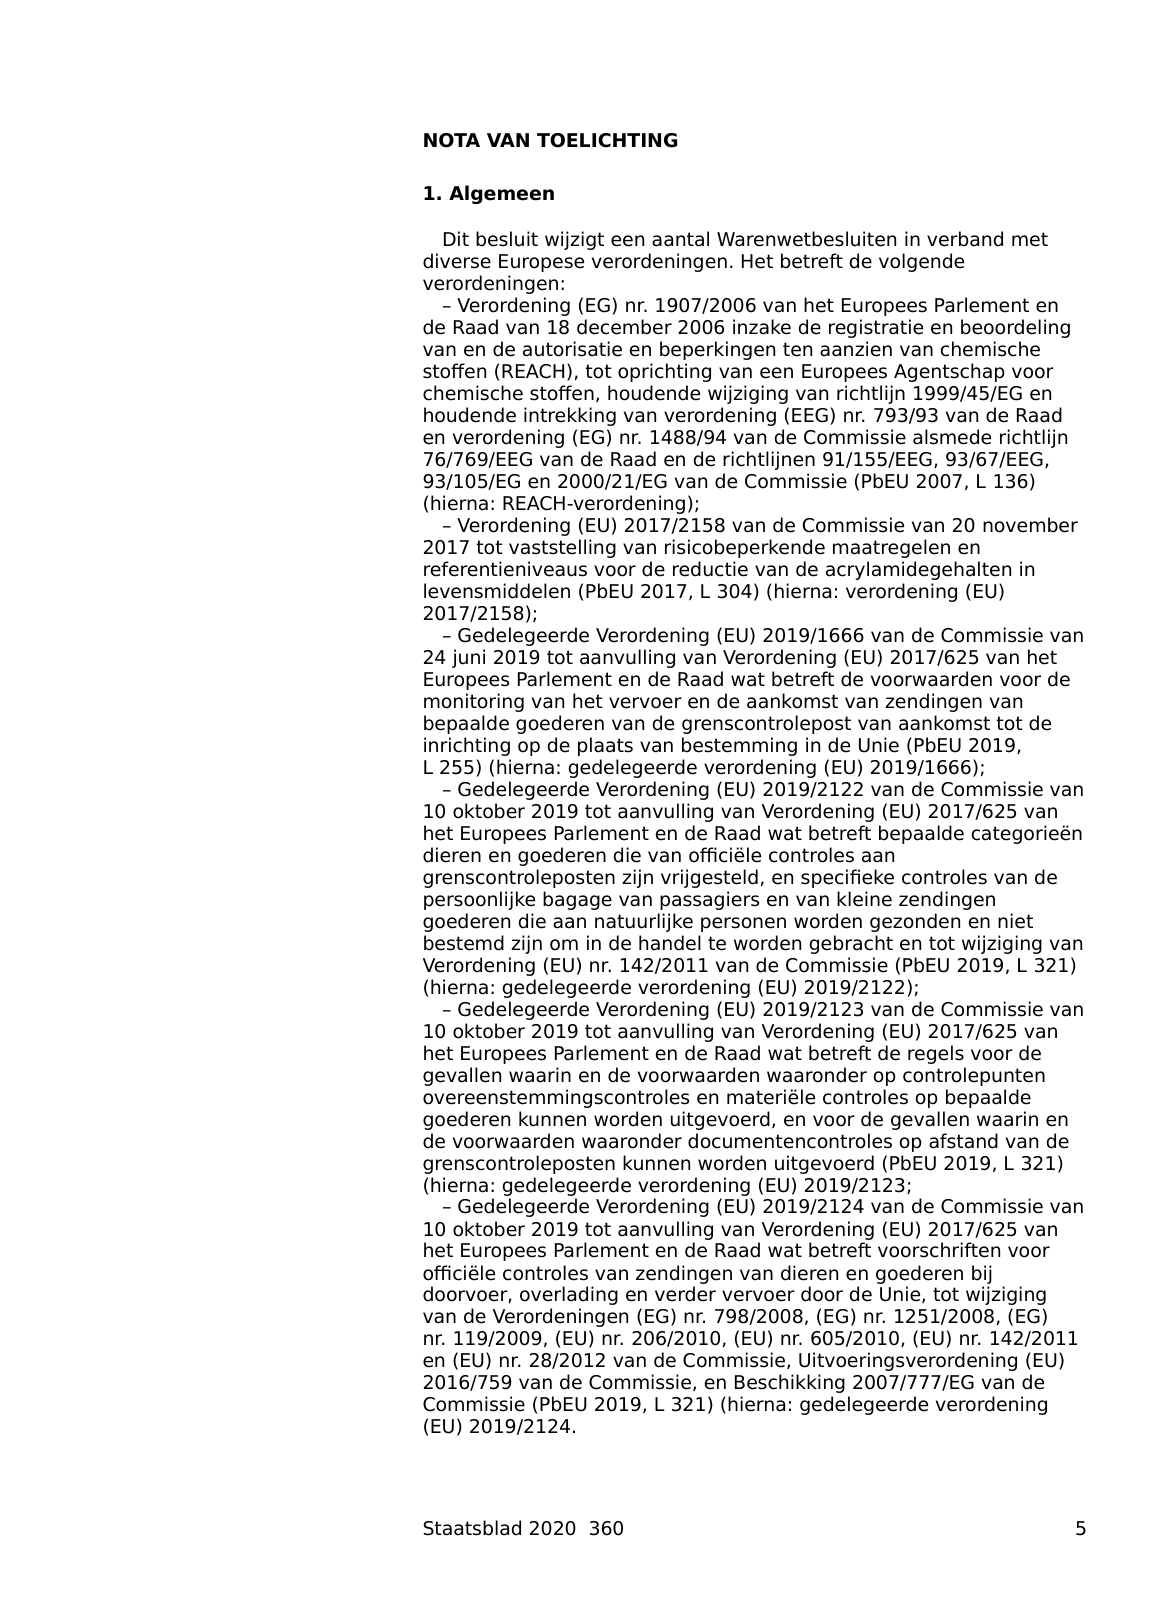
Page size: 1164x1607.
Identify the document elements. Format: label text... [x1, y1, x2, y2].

subtitle 1. Algemeen [422, 182, 1087, 204]
text – Gedelegeerde Verordening (EU) 2019/2122 van de Commissie van 10 oktober 2019 tot aanvulling van Verordening (EU) 2017/625 van het Europees Parlement en de Raad wat betreft bepaalde categorieën dieren en goederen die van officiële controles aan grenscontroleposten zijn vrijgesteld, en specifieke controles van de persoonlijke bagage van passagiers en van kleine zendingen goederen die aan natuurlijke personen worden gezonden en niet bestemd zijn om in de handel te worden gebracht en tot wijziging van Verordening (EU) nr. 142/2011 van de Commissie (PbEU 2019, L 321) (hierna: gedelegeerde verordening (EU) 2019/2122); [422, 779, 1087, 999]
subtitle NOTA VAN TOELICHTING [422, 130, 1087, 152]
text – Gedelegeerde Verordening (EU) 2019/1666 van de Commissie van 24 juni 2019 tot aanvulling van Verordening (EU) 2017/625 van het Europees Parlement en de Raad wat betreft de voorwaarden voor de monitoring van het vervoer en de aankomst van zendingen van bepaalde goederen van de grenscontrolepost van aankomst tot de inrichting op de plaats van bestemming in de Unie (PbEU 2019, L 255) (hierna: gedelegeerde verordening (EU) 2019/1666); [422, 625, 1087, 779]
text – Verordening (EU) 2017/2158 van de Commissie van 20 november 2017 tot vaststelling van risicobeperkende maatregelen en referentieniveaus voor de reductie van de acrylamidegehalten in levensmiddelen (PbEU 2017, L 304) (hierna: verordening (EU) 2017/2158); [422, 515, 1087, 625]
text Dit besluit wijzigt een aantal Warenwetbesluiten in verband met diverse Europese verordeningen. Het betreft de volgende verordeningen: [422, 229, 1087, 295]
text – Gedelegeerde Verordening (EU) 2019/2123 van de Commissie van 10 oktober 2019 tot aanvulling van Verordening (EU) 2017/625 van het Europees Parlement en de Raad wat betreft de regels voor de gevallen waarin en de voorwaarden waaronder op controlepunten overeenstemmingscontroles en materiële controles op bepaalde goederen kunnen worden uitgevoerd, en voor de gevallen waarin en de voorwaarden waaronder documentencontroles op afstand van de grenscontroleposten kunnen worden uitgevoerd (PbEU 2019, L 321) (hierna: gedelegeerde verordening (EU) 2019/2123; [422, 999, 1087, 1196]
text – Verordening (EG) nr. 1907/2006 van het Europees Parlement en de Raad van 18 december 2006 inzake de registratie en beoordeling van en de autorisatie en beperkingen ten aanzien van chemische stoffen (REACH), tot oprichting van een Europees Agentschap voor chemische stoffen, houdende wijziging van richtlijn 1999/45/EG en houdende intrekking van verordening (EEG) nr. 793/93 van de Raad en verordening (EG) nr. 1488/94 van de Commissie alsmede richtlijn 76/769/EEG van de Raad en de richtlijnen 91/155/EEG, 93/67/EEG, 93/105/EG en 2000/21/EG van de Commissie (PbEU 2007, L 136) (hierna: REACH-verordening); [422, 295, 1087, 515]
text – Gedelegeerde Verordening (EU) 2019/2124 van de Commissie van 10 oktober 2019 tot aanvulling van Verordening (EU) 2017/625 van het Europees Parlement en de Raad wat betreft voorschriften voor officiële controles van zendingen van dieren en goederen bij doorvoer, overlading en verder vervoer door de Unie, tot wijziging van de Verordeningen (EG) nr. 798/2008, (EG) nr. 1251/2008, (EG) nr. 119/2009, (EU) nr. 206/2010, (EU) nr. 605/2010, (EU) nr. 142/2011 en (EU) nr. 28/2012 van de Commissie, Uitvoeringsverordening (EU) 2016/759 van de Commissie, en Beschikking 2007/777/EG van de Commissie (PbEU 2019, L 321) (hierna: gedelegeerde verordening (EU) 2019/2124. [422, 1196, 1087, 1438]
